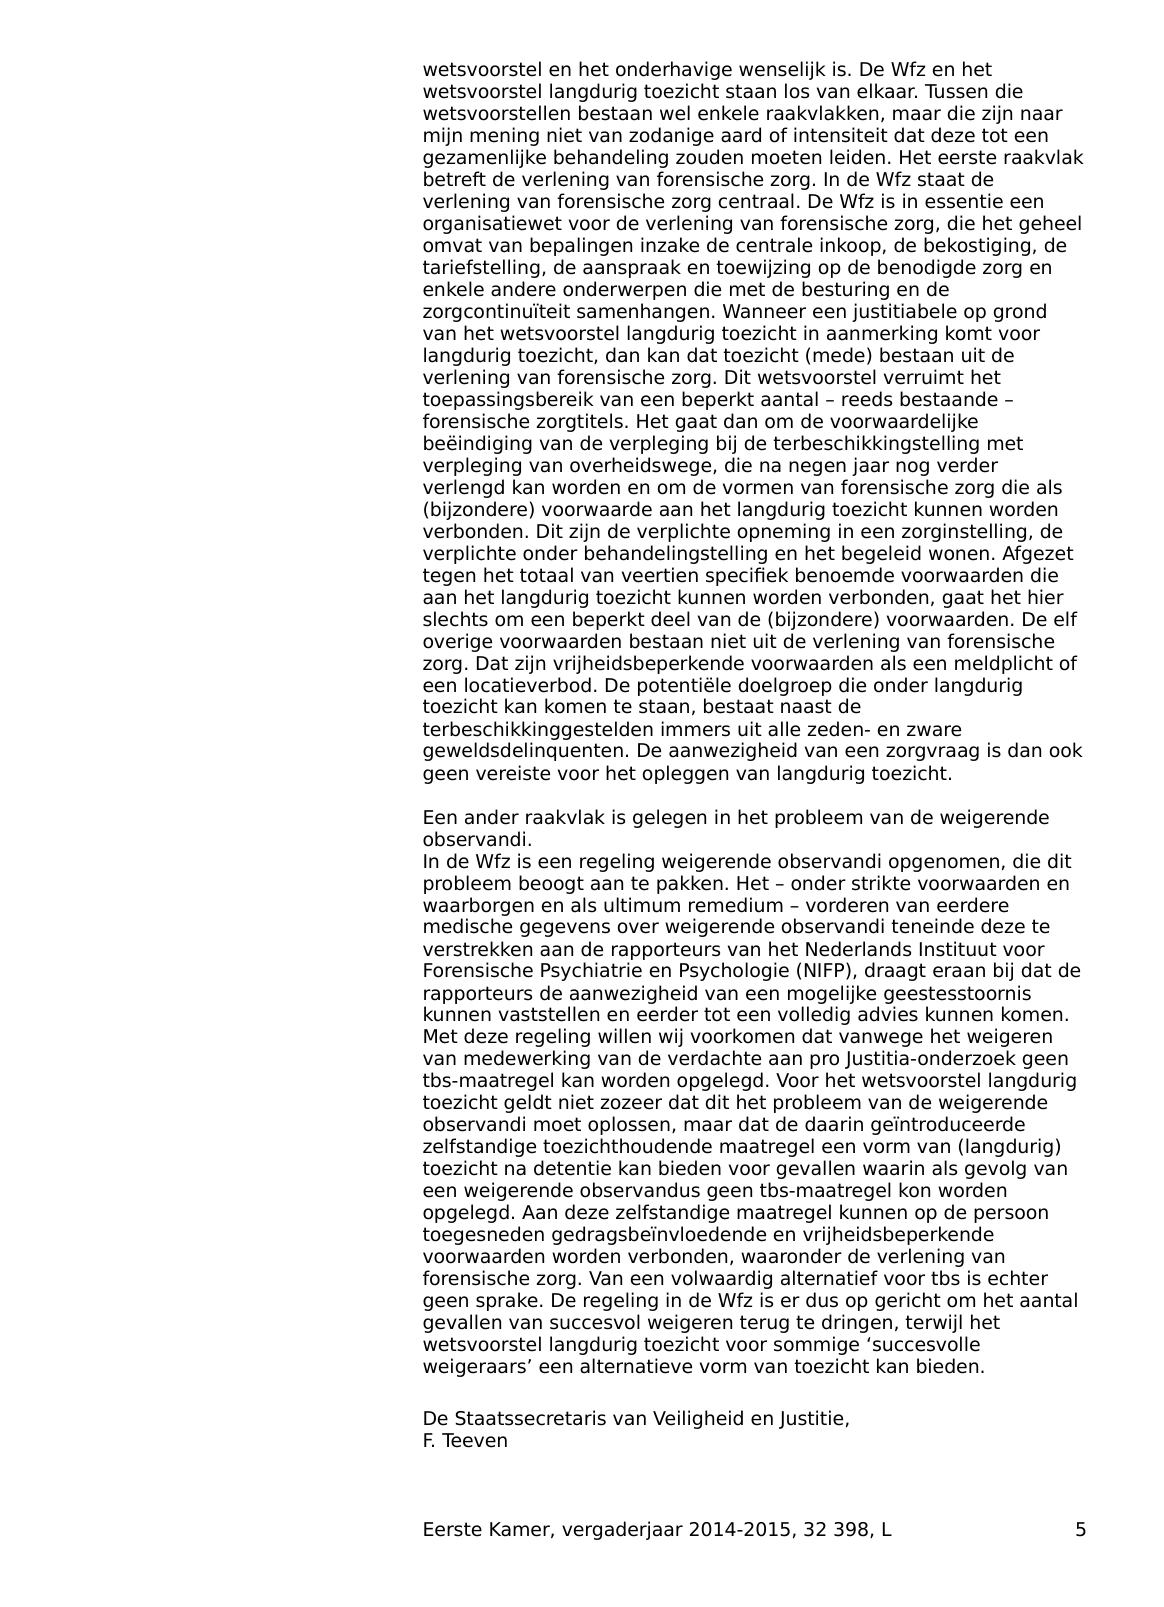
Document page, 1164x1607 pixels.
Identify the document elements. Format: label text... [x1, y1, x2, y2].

text wetsvoorstel en het onderhavige wenselijk is. De Wfz en het wetsvoorstel langdurig toezicht staan los van elkaar. Tussen die wetsvoorstellen bestaan wel enkele raakvlakken, maar die zijn naar mijn mening niet van zodanige aard of intensiteit dat deze tot een gezamenlijke behandeling zouden moeten leiden. Het eerste raakvlak betreft de verlening van forensische zorg. In de Wfz staat de verlening van forensische zorg centraal. De Wfz is in essentie een organisatiewet voor de verlening van forensische zorg, die het geheel omvat van bepalingen inzake de centrale inkoop, de bekostiging, de tariefstelling, de aanspraak en toewijzing op de benodigde zorg en enkele andere onderwerpen die met de besturing en de zorgcontinuïteit samenhangen. Wanneer een justitiabele op grond van het wetsvoorstel langdurig toezicht in aanmerking komt voor langdurig toezicht, dan kan dat toezicht (mede) bestaan uit de verlening van forensische zorg. Dit wetsvoorstel verruimt het toepassingsbereik van een beperkt aantal – reeds bestaande – forensische zorgtitels. Het gaat dan om de voorwaardelijke beëindiging van de verpleging bij de terbeschikkingstelling met verpleging van overheidswege, die na negen jaar nog verder verlengd kan worden en om de vormen van forensische zorg die als (bijzondere) voorwaarde aan het langdurig toezicht kunnen worden verbonden. Dit zijn de verplichte opneming in een zorginstelling, de verplichte onder behandelingstelling en het begeleid wonen. Afgezet tegen het totaal van veertien specifiek benoemde voorwaarden die aan het langdurig toezicht kunnen worden verbonden, gaat het hier slechts om een beperkt deel van de (bijzondere) voorwaarden. De elf overige voorwaarden bestaan niet uit de verlening van forensische zorg. Dat zijn vrijheidsbeperkende voorwaarden als een meldplicht of een locatieverbod. De potentiële doelgroep die onder langdurig toezicht kan komen te staan, bestaat naast de terbeschikkinggestelden immers uit alle zeden- en zware geweldsdelinquenten. De aanwezigheid van een zorgvraag is dan ook geen vereiste voor het opleggen van langdurig toezicht. [422, 59, 1087, 784]
text In de Wfz is een regeling weigerende observandi opgenomen, die dit probleem beoogt aan te pakken. Het – onder strikte voorwaarden en waarborgen en als ultimum remedium – vorderen van eerdere medische gegevens over weigerende observandi teneinde deze te verstrekken aan de rapporteurs van het Nederlands Instituut voor Forensische Psychiatrie en Psychologie (NIFP), draagt eraan bij dat de rapporteurs de aanwezigheid van een mogelijke geestesstoornis kunnen vaststellen en eerder tot een volledig advies kunnen komen. Met deze regeling willen wij voorkomen dat vanwege het weigeren van medewerking van de verdachte aan pro Justitia-onderzoek geen tbs-maatregel kan worden opgelegd. Voor het wetsvoorstel langdurig toezicht geldt niet zozeer dat dit het probleem van de weigerende observandi moet oplossen, maar dat de daarin geïntroduceerde zelfstandige toezichthoudende maatregel een vorm van (langdurig) toezicht na detentie kan bieden voor gevallen waarin als gevolg van een weigerende observandus geen tbs-maatregel kon worden opgelegd. Aan deze zelfstandige maatregel kunnen op de persoon toegesneden gedragsbeïnvloedende en vrijheidsbeperkende voorwaarden worden verbonden, waaronder de verlening van forensische zorg. Van een volwaardig alternatief voor tbs is echter geen sprake. De regeling in de Wfz is er dus op gericht om het aantal gevallen van succesvol weigeren terug te dringen, terwijl het wetsvoorstel langdurig toezicht voor sommige ‘succesvolle weigeraars’ een alternatieve vorm van toezicht kan bieden. [422, 851, 1087, 1378]
text Een ander raakvlak is gelegen in het probleem van de weigerende observandi. [422, 807, 1087, 851]
text De Staatssecretaris van Veiligheid en Justitie, F. Teeven [422, 1408, 1087, 1452]
